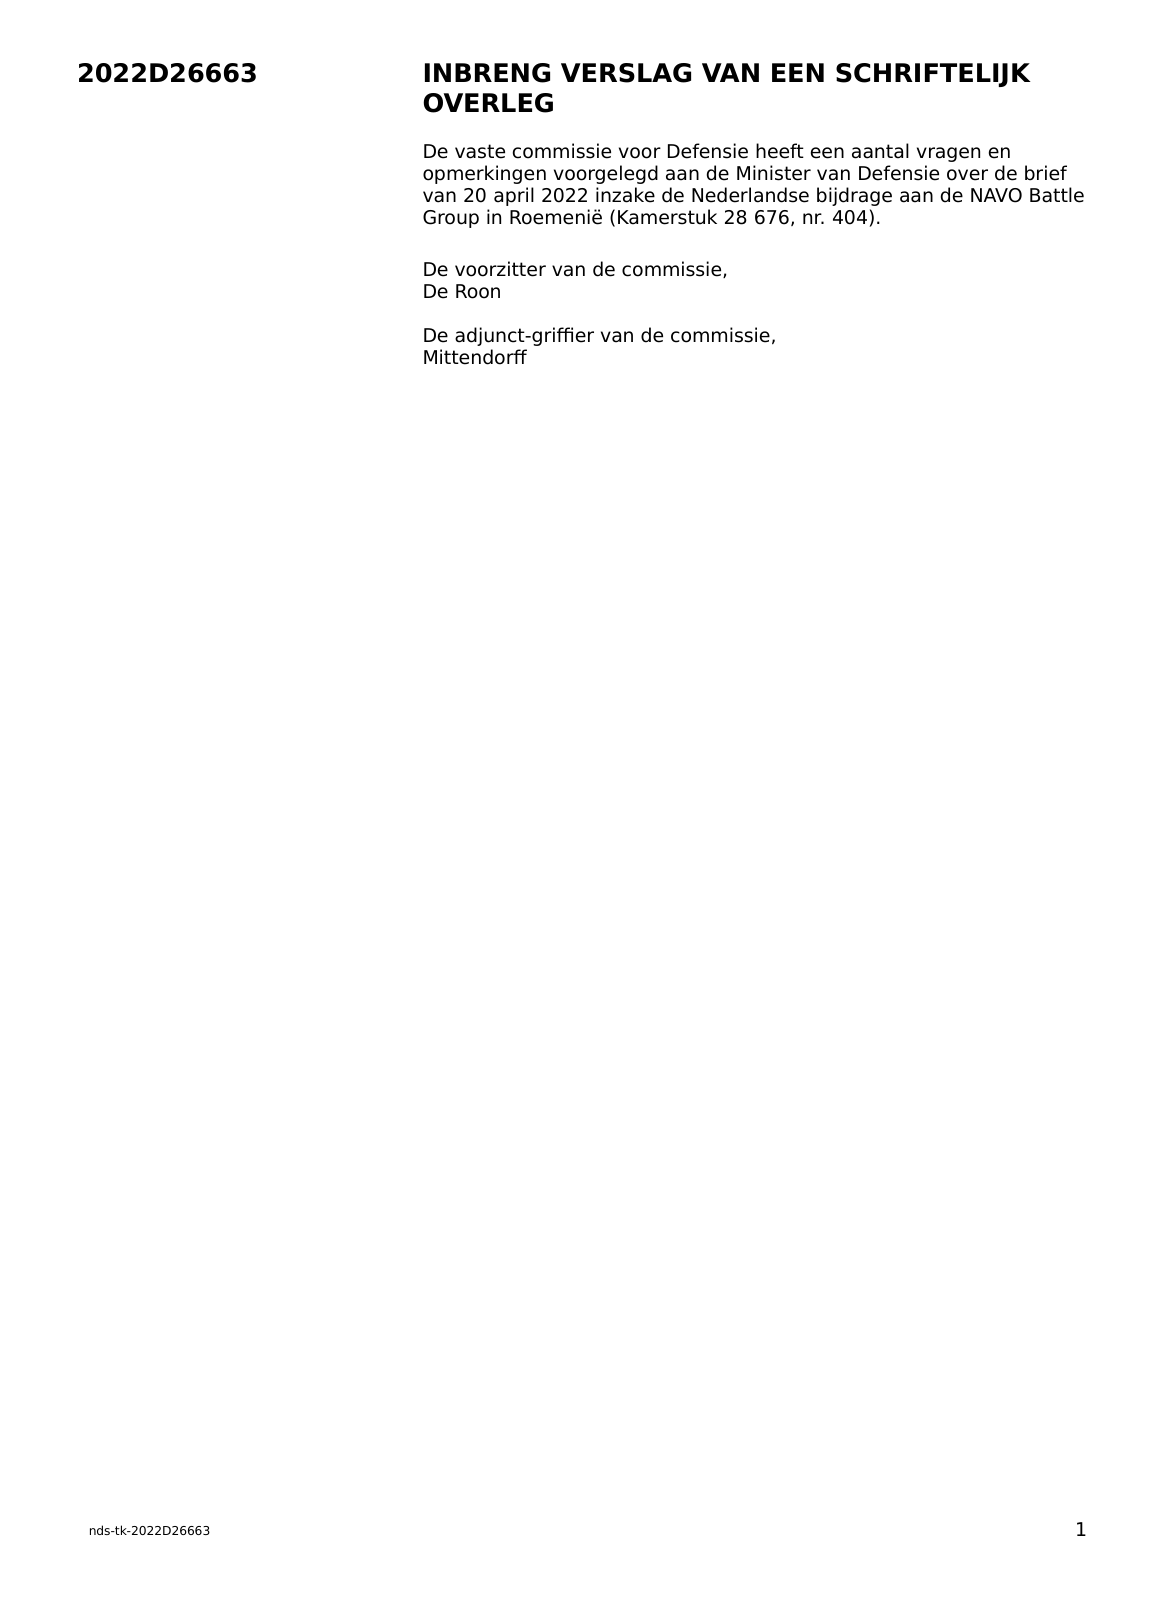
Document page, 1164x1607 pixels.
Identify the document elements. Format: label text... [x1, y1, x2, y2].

text De voorzitter van de commissie, De Roon [422, 258, 1087, 302]
text De adjunct-griffier van de commissie, Mittendorff [422, 325, 1087, 369]
text De vaste commissie voor Defensie heeft een aantal vragen en opmerkingen voorgelegd aan de Minister van Defensie over de brief van 20 april 2022 inzake de Nederlandse bijdrage aan de NAVO Battle Group in Roemenië (Kamerstuk 28 676, nr. 404). [422, 141, 1087, 228]
text nds-tk-2022D26663 [88, 1524, 323, 1538]
text 2022D26663 INBRENG VERSLAG VAN EEN SCHRIFTELIJK OVERLEG [77, 59, 1087, 118]
